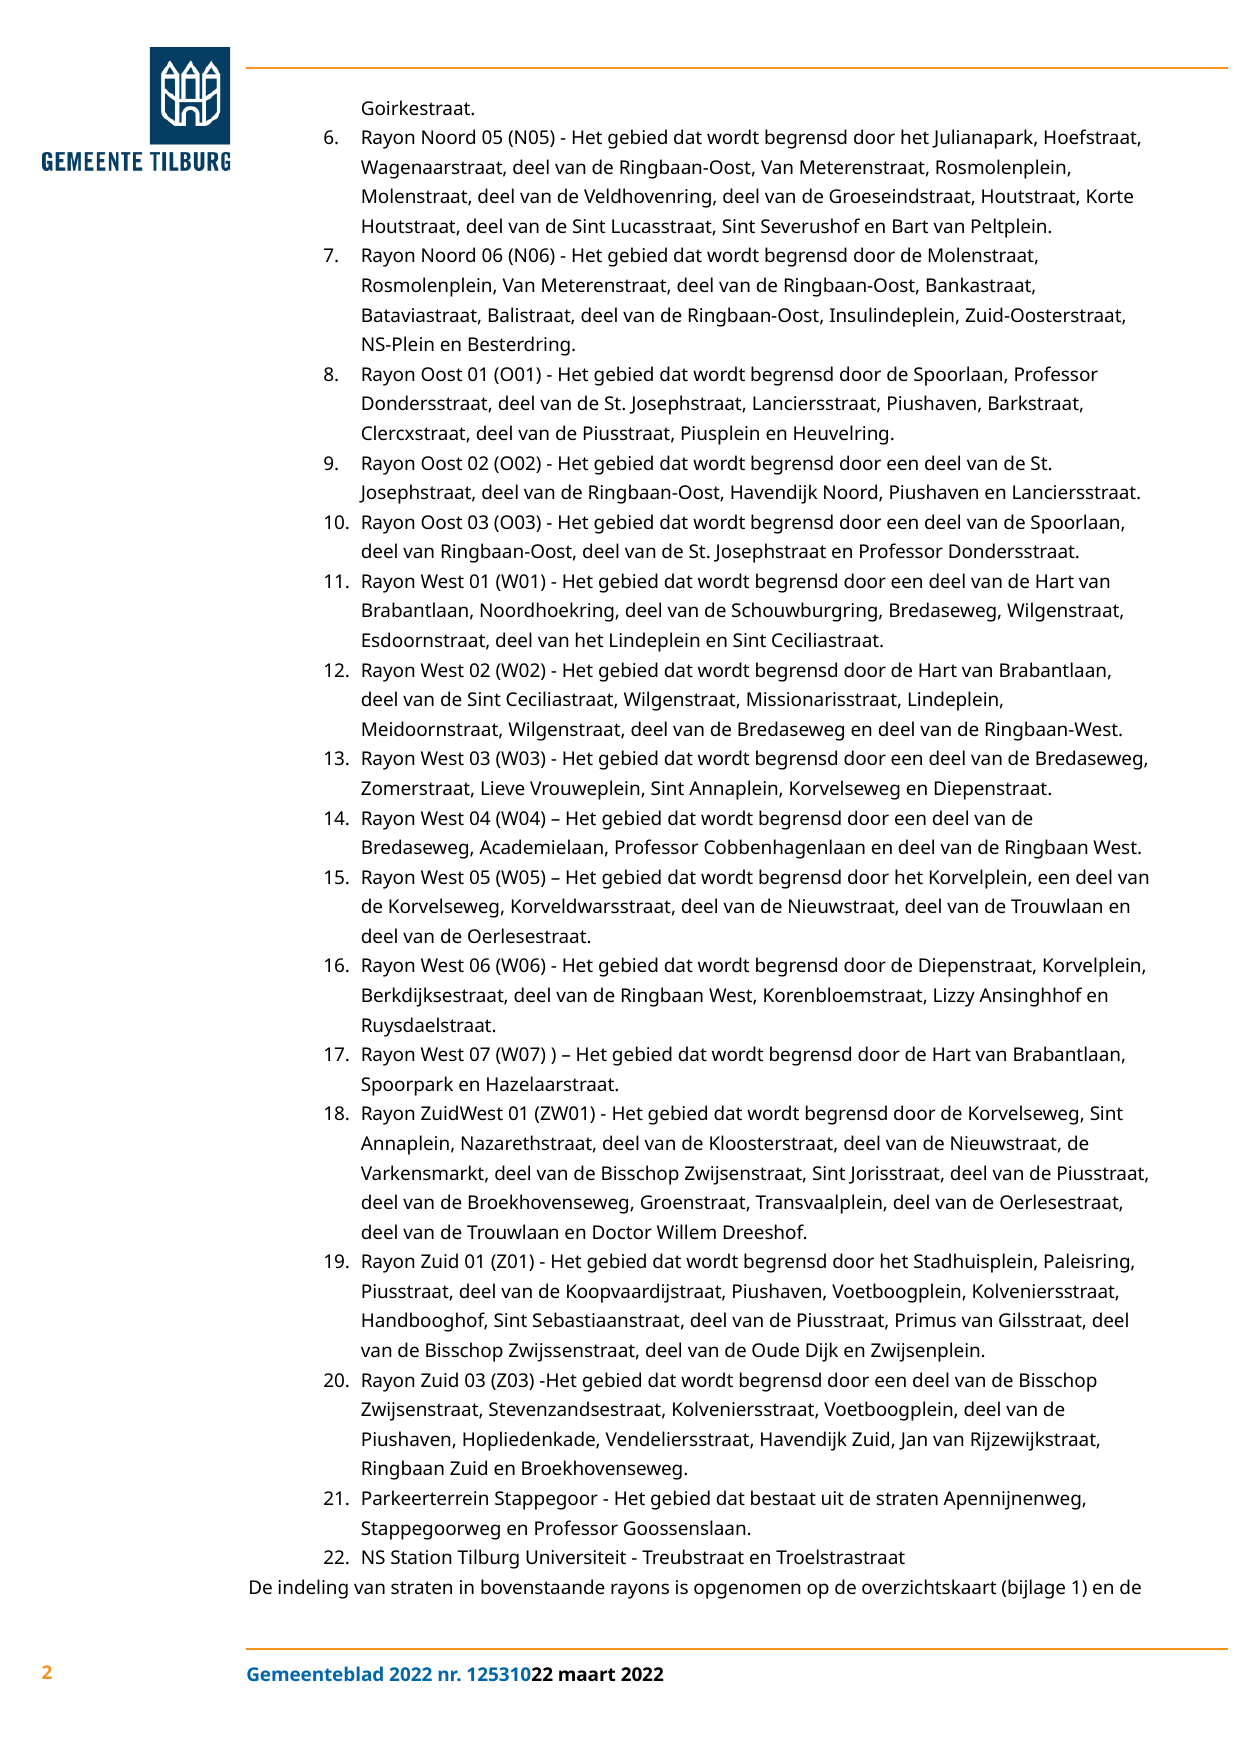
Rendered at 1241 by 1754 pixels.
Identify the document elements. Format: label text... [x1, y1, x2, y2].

picture [41, 47, 231, 172]
list Rayon West 05 (W05) – Het gebied dat wordt begrensd door het Korvelplein, een deel van de Korvelseweg, Korveldwarsstraat, deel van de Nieuwstraat, deel van de Trouwlaan en deel van de Oerlesestraat. [323, 864, 1152, 949]
list Rayon Zuid 03 (Z03) -Het gebied dat wordt begrensd door een deel van de Bisschop Zwijsenstraat, Stevenzandsestraat, Kolveniersstraat, Voetboogplein, deel van de Piushaven, Hopliedenkade, Vendeliersstraat, Havendijk Zuid, Jan van Rijzewijkstraat, Ringbaan Zuid en Broekhovenseweg. [323, 1367, 1152, 1481]
list Rayon West 03 (W03) - Het gebied dat wordt begrensd door een deel van de Bredaseweg, Zomerstraat, Lieve Vrouweplein, Sint Annaplein, Korvelseweg en Diepenstraat. [323, 746, 1152, 801]
list Rayon Oost 02 (O02) - Het gebied dat wordt begrensd door een deel van de St. Josephstraat, deel van de Ringbaan-Oost, Havendijk Noord, Piushaven en Lanciersstraat. [323, 450, 1152, 505]
list Rayon Noord 06 (N06) - Het gebied dat wordt begrensd door de Molenstraat, Rosmolenplein, Van Meterenstraat, deel van de Ringbaan-Oost, Bankastraat, Bataviastraat, Balistraat, deel van de Ringbaan-Oost, Insulindeplein, Zuid-Oosterstraat, NS-Plein en Besterdring. [323, 243, 1152, 357]
list Rayon West 07 (W07) ) – Het gebied dat wordt begrensd door de Hart van Brabantlaan, Spoorpark en Hazelaarstraat. [323, 1041, 1152, 1097]
list Rayon Noord 05 (N05) - Het gebied dat wordt begrensd door het Julianapark, Hoefstraat, Wagenaarstraat, deel van de Ringbaan-Oost, Van Meterenstraat, Rosmolenplein, Molenstraat, deel van de Veldhovenring, deel van de Groeseindstraat, Houtstraat, Korte Houtstraat, deel van de Sint Lucasstraat, Sint Severushof en Bart van Peltplein. [323, 124, 1152, 239]
list Rayon Zuid 01 (Z01) - Het gebied dat wordt begrensd door het Stadhuisplein, Paleisring, Piusstraat, deel van de Koopvaardijstraat, Piushaven, Voetboogplein, Kolveniersstraat, Handbooghof, Sint Sebastiaanstraat, deel van de Piusstraat, Primus van Gilsstraat, deel van de Bisschop Zwijssenstraat, deel van de Oude Dijk en Zwijsenplein. [323, 1248, 1152, 1363]
list Rayon West 02 (W02) - Het gebied dat wordt begrensd door de Hart van Brabantlaan, deel van de Sint Ceciliastraat, Wilgenstraat, Missionarisstraat, Lindeplein, Meidoornstraat, Wilgenstraat, deel van de Bredaseweg en deel van de Ringbaan-West. [323, 657, 1152, 742]
list Parkeerterrein Stappegoor - Het gebied dat bestaat uit de straten Apennijnenweg, Stappegoorweg en Professor Goossenslaan. [323, 1485, 1152, 1541]
list NS Station Tilburg Universiteit - Treubstraat en Troelstrastraat [323, 1544, 1152, 1570]
list Rayon Oost 03 (O03) - Het gebied dat wordt begrensd door een deel van de Spoorlaan, deel van Ringbaan-Oost, deel van de St. Josephstraat en Professor Dondersstraat. [323, 509, 1152, 564]
list Rayon ZuidWest 01 (ZW01) - Het gebied dat wordt begrensd door de Korvelseweg, Sint Annaplein, Nazarethstraat, deel van de Kloosterstraat, deel van de Nieuwstraat, de Varkensmarkt, deel van de Bisschop Zwijsenstraat, Sint Jorisstraat, deel van de Piusstraat, deel van de Broekhovenseweg, Groenstraat, Transvaalplein, deel van de Oerlesestraat, deel van de Trouwlaan en Doctor Willem Dreeshof. [323, 1101, 1152, 1245]
list Rayon West 01 (W01) - Het gebied dat wordt begrensd door een deel van de Hart van Brabantlaan, Noordhoekring, deel van de Schouwburgring, Bredaseweg, Wilgenstraat, Esdoornstraat, deel van het Lindeplein en Sint Ceciliastraat. [323, 568, 1152, 653]
list Goirkestraat. [323, 95, 1152, 121]
list Rayon West 06 (W06) - Het gebied dat wordt begrensd door de Diepenstraat, Korvelplein, Berkdijksestraat, deel van de Ringbaan West, Korenbloemstraat, Lizzy Ansinghhof en Ruysdaelstraat. [323, 953, 1152, 1038]
text De indeling van straten in bovenstaande rayons is opgenomen op de overzichtskaart (bijlage 1) en de [248, 1574, 1152, 1600]
list Rayon West 04 (W04) – Het gebied dat wordt begrensd door een deel van de Bredaseweg, Academielaan, Professor Cobbenhagenlaan en deel van de Ringbaan West. [323, 805, 1152, 860]
list Rayon Oost 01 (O01) - Het gebied dat wordt begrensd door de Spoorlaan, Professor Dondersstraat, deel van de St. Josephstraat, Lanciersstraat, Piushaven, Barkstraat, Clercxstraat, deel van de Piusstraat, Piusplein en Heuvelring. [323, 361, 1152, 446]
